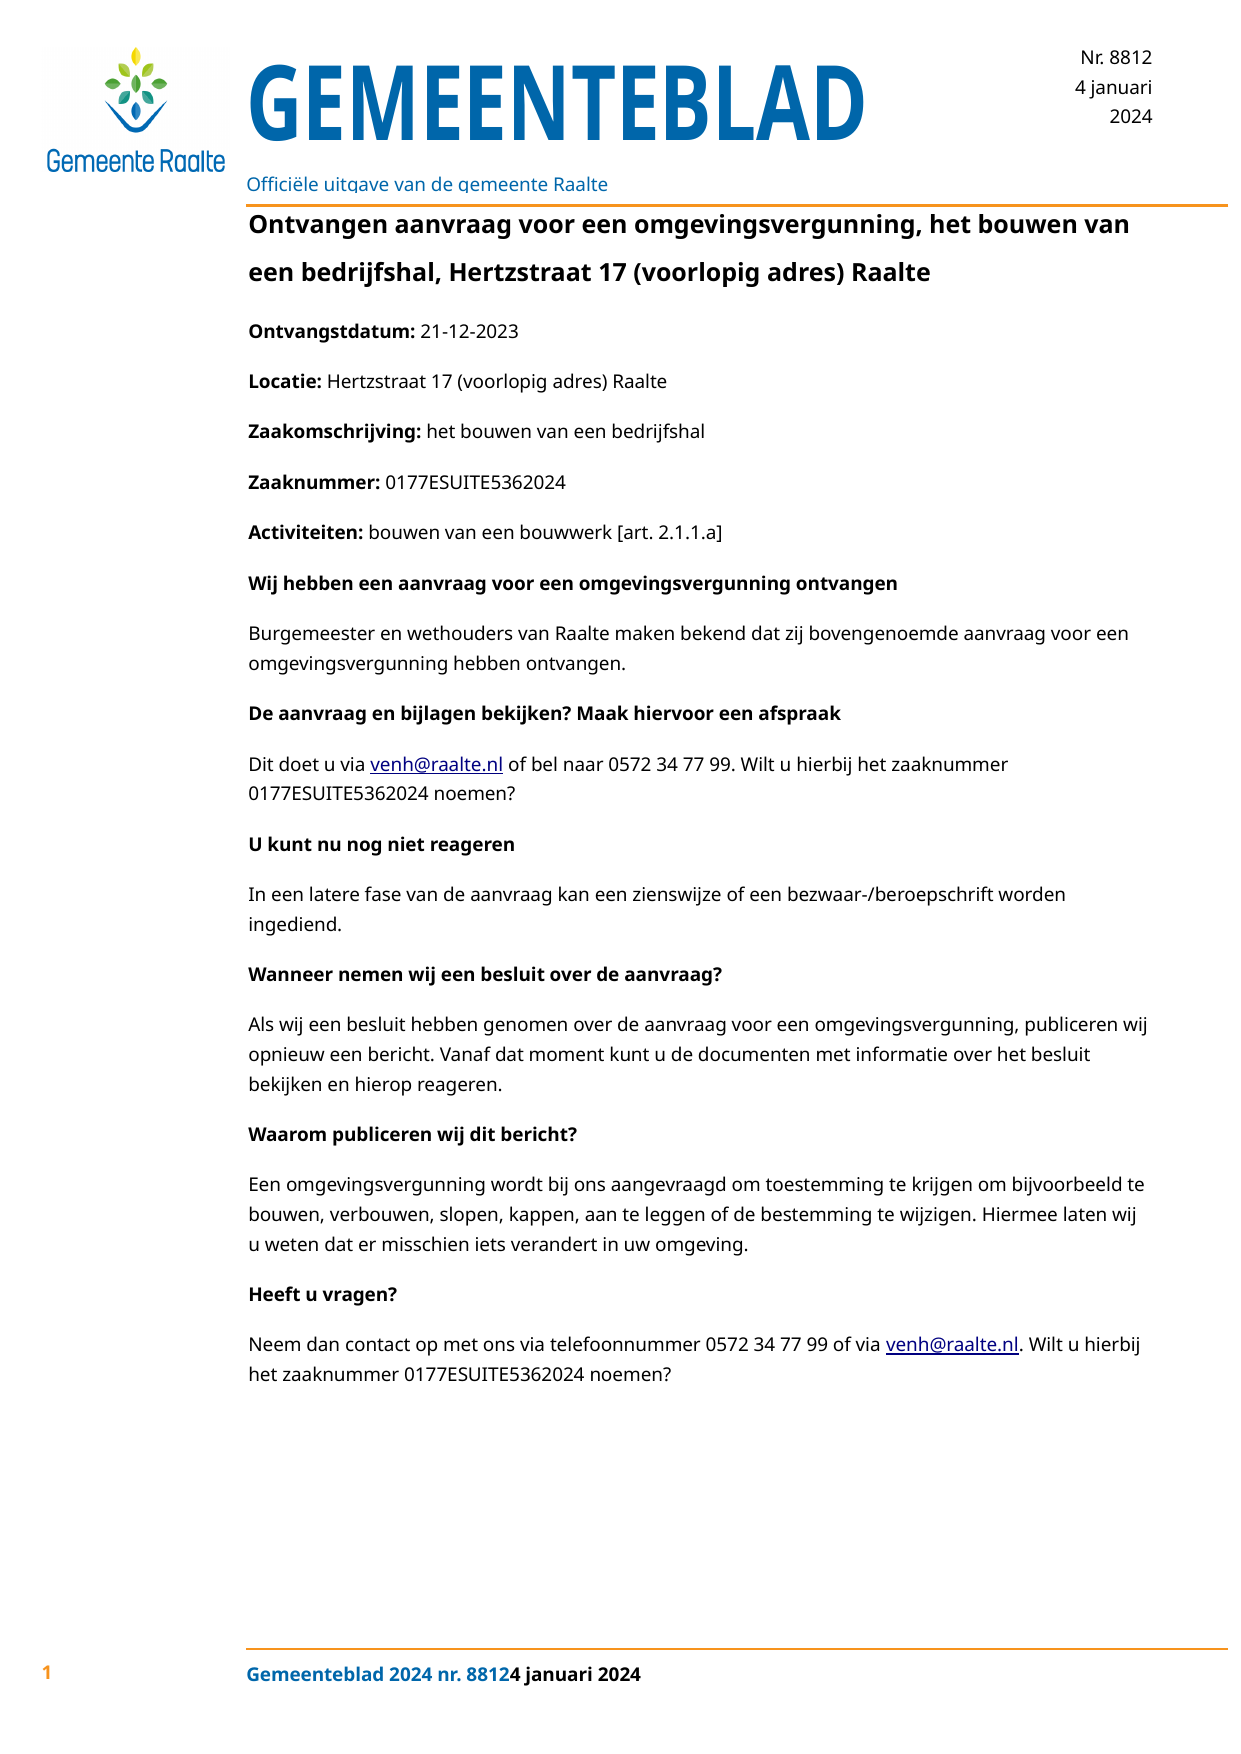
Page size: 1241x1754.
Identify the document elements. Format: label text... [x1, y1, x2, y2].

text Ontvangen aanvraag voor een omgevingsvergunning, het bouwen van een bedrijfshal, Hertzstraat 17 (voorlopig adres) Raalte [248, 207, 1152, 288]
text U kunt nu nog niet reageren [248, 831, 1152, 857]
text In een latere fase van de aanvraag kan een zienswijze of een bezwaar-/beroepschrift worden ingediend. [248, 881, 1152, 937]
text Wij hebben een aanvraag voor een omgevingsvergunning ontvangen [248, 570, 1152, 596]
text Wanneer nemen wij een besluit over de aanvraag? [248, 961, 1152, 987]
text Als wij een besluit hebben genomen over de aanvraag voor een omgevingsvergunning, publiceren wij opnieuw een bericht. Vanaf dat moment kunt u de documenten met informatie over het besluit bekijken en hierop reageren. [248, 1012, 1152, 1097]
text Dit doet u via venh@raalte.nl of bel naar 0572 34 77 99. Wilt u hierbij het zaaknummer 0177ESUITE5362024 noemen? [248, 751, 1152, 806]
text Burgemeester en wethouders van Raalte maken bekend dat zij bovengenoemde aanvraag voor een omgevingsvergunning hebben ontvangen. [248, 620, 1152, 676]
text Locatie: Hertzstraat 17 (voorlopig adres) Raalte [248, 368, 1152, 394]
text Activiteiten: bouwen van een bouwwerk [art. 2.1.1.a] [248, 519, 1152, 545]
text De aanvraag en bijlagen bekijken? Maak hiervoor een afspraak [248, 700, 1152, 726]
text Neem dan contact op met ons via telefoonnummer 0572 34 77 99 of via venh@raalte.nl. Wilt u hierbij het zaaknummer 0177ESUITE5362024 noemen? [248, 1332, 1152, 1387]
text Zaakomschrijving: het bouwen van een bedrijfshal [248, 419, 1152, 444]
text Zaaknummer: 0177ESUITE5362024 [248, 469, 1152, 495]
picture [41, 47, 231, 172]
text Heeft u vragen? [248, 1281, 1152, 1307]
text Ontvangstdatum: 21-12-2023 [248, 318, 1152, 344]
text Waarom publiceren wij dit bericht? [248, 1121, 1152, 1147]
text Een omgevingsvergunning wordt bij ons aangevraagd om toestemming te krijgen om bijvoorbeeld te bouwen, verbouwen, slopen, kappen, aan te leggen of de bestemming te wijzigen. Hiermee laten wij u weten dat er misschien iets verandert in uw omgeving. [248, 1172, 1152, 1257]
